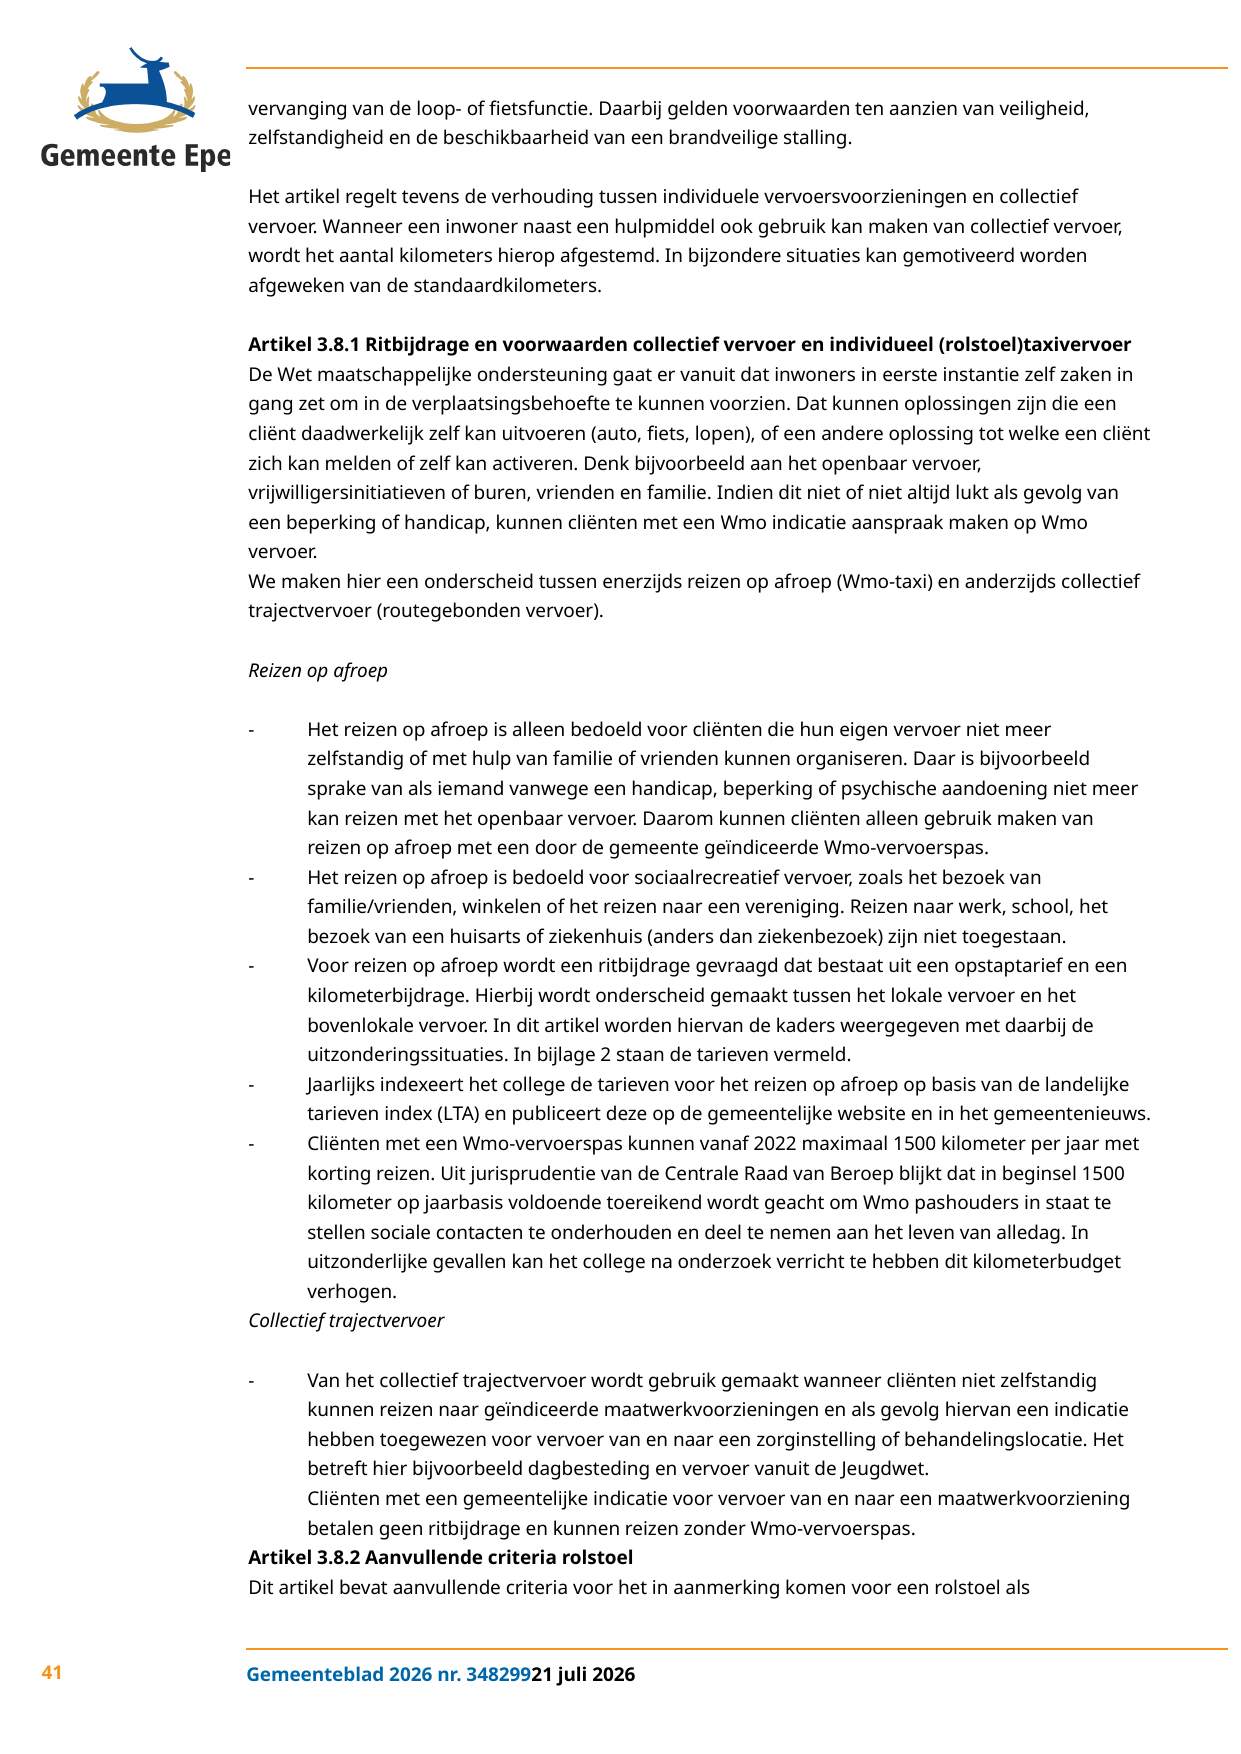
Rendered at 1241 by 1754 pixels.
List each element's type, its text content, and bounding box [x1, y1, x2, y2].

list Cliënten met een gemeentelijke indicatie voor vervoer van en naar een maatwerkvoorziening betalen geen ritbijdrage en kunnen reizen zonder Wmo-vervoerspas. [248, 1485, 1152, 1541]
text Artikel 3.8.2 Aanvullende criteria rolstoel [248, 1544, 1152, 1570]
list Van het collectief trajectvervoer wordt gebruik gemaakt wanneer cliënten niet zelfstandig kunnen reizen naar geïndiceerde maatwerkvoorzieningen en als gevolg hiervan een indicatie hebben toegewezen voor vervoer van en naar een zorginstelling of behandelingslocatie. Het betreft hier bijvoorbeeld dagbesteding en vervoer vanuit de Jeugdwet. [248, 1367, 1152, 1481]
text We maken hier een onderscheid tussen enerzijds reizen op afroep (Wmo-taxi) en anderzijds collectief trajectvervoer (routegebonden vervoer). [248, 568, 1152, 623]
picture [41, 47, 231, 172]
list Het reizen op afroep is alleen bedoeld voor cliënten die hun eigen vervoer niet meer zelfstandig of met hulp van familie of vrienden kunnen organiseren. Daar is bijvoorbeeld sprake van als iemand vanwege een handicap, beperking of psychische aandoening niet meer kan reizen met het openbaar vervoer. Daarom kunnen cliënten alleen gebruik maken van reizen op afroep met een door de gemeente geïndiceerde Wmo-vervoerspas. [248, 716, 1152, 860]
text Artikel 3.8.1 Ritbijdrage en voorwaarden collectief vervoer en individueel (rolstoel)taxivervoer [248, 331, 1152, 357]
list Voor reizen op afroep wordt een ritbijdrage gevraagd dat bestaat uit een opstaptarief en een kilometerbijdrage. Hierbij wordt onderscheid gemaakt tussen het lokale vervoer en het bovenlokale vervoer. In dit artikel worden hiervan de kaders weergegeven met daarbij de uitzonderingssituaties. In bijlage 2 staan de tarieven vermeld. [248, 953, 1152, 1067]
text Reizen op afroep [248, 657, 1152, 683]
list Het reizen op afroep is bedoeld voor sociaalrecreatief vervoer, zoals het bezoek van familie/vrienden, winkelen of het reizen naar een vereniging. Reizen naar werk, school, het bezoek van een huisarts of ziekenhuis (anders dan ziekenbezoek) zijn niet toegestaan. [248, 864, 1152, 949]
text vervanging van de loop- of fietsfunctie. Daarbij gelden voorwaarden ten aanzien van veiligheid, zelfstandigheid en de beschikbaarheid van een brandveilige stalling. [248, 95, 1152, 150]
text Het artikel regelt tevens de verhouding tussen individuele vervoersvoorzieningen en collectief vervoer. Wanneer een inwoner naast een hulpmiddel ook gebruik kan maken van collectief vervoer, wordt het aantal kilometers hierop afgestemd. In bijzondere situaties kan gemotiveerd worden afgeweken van de standaardkilometers. [248, 183, 1152, 298]
list Jaarlijks indexeert het college de tarieven voor het reizen op afroep op basis van de landelijke tarieven index (LTA) en publiceert deze op de gemeentelijke website en in het gemeentenieuws. [248, 1071, 1152, 1126]
text De Wet maatschappelijke ondersteuning gaat er vanuit dat inwoners in eerste instantie zelf zaken in gang zet om in de verplaatsingsbehoefte te kunnen voorzien. Dat kunnen oplossingen zijn die een cliënt daadwerkelijk zelf kan uitvoeren (auto, fiets, lopen), of een andere oplossing tot welke een cliënt zich kan melden of zelf kan activeren. Denk bijvoorbeeld aan het openbaar vervoer, vrijwilligersinitiatieven of buren, vrienden en familie. Indien dit niet of niet altijd lukt als gevolg van een beperking of handicap, kunnen cliënten met een Wmo indicatie aanspraak maken op Wmo vervoer. [248, 361, 1152, 564]
text Dit artikel bevat aanvullende criteria voor het in aanmerking komen voor een rolstoel als [248, 1574, 1152, 1600]
list Cliënten met een Wmo-vervoerspas kunnen vanaf 2022 maximaal 1500 kilometer per jaar met korting reizen. Uit jurisprudentie van de Centrale Raad van Beroep blijkt dat in beginsel 1500 kilometer op jaarbasis voldoende toereikend wordt geacht om Wmo pashouders in staat te stellen sociale contacten te onderhouden en deel te nemen aan het leven van alledag. In uitzonderlijke gevallen kan het college na onderzoek verricht te hebben dit kilometerbudget verhogen. [248, 1130, 1152, 1304]
text Collectief trajectvervoer [248, 1308, 1152, 1333]
